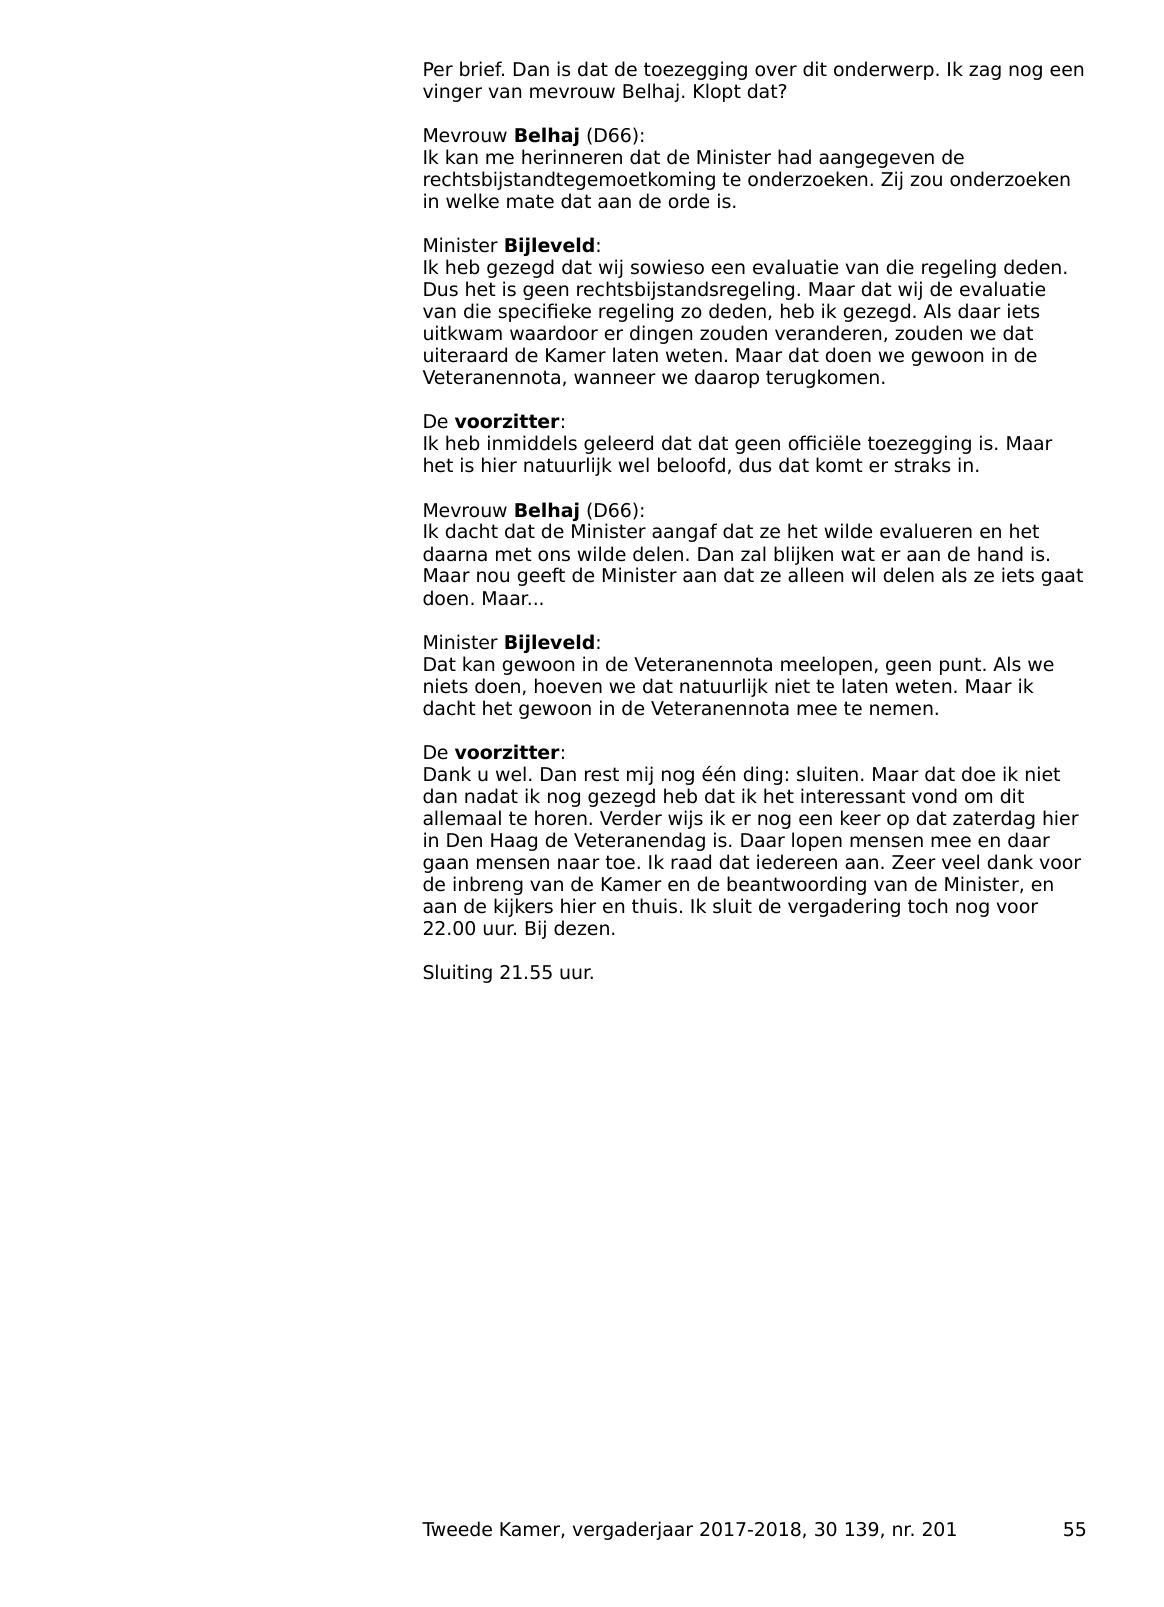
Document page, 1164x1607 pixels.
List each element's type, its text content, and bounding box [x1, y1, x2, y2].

text Sluiting 21.55 uur. [422, 962, 1087, 984]
text Ik heb inmiddels geleerd dat dat geen officiële toezegging is. Maar het is hier natuurlijk wel beloofd, dus dat komt er straks in. [422, 433, 1087, 477]
text Dank u wel. Dan rest mij nog één ding: sluiten. Maar dat doe ik niet dan nadat ik nog gezegd heb dat ik het interessant vond om dit allemaal te horen. Verder wijs ik er nog een keer op dat zaterdag hier in Den Haag de Veteranendag is. Daar lopen mensen mee en daar gaan mensen naar toe. Ik raad dat iedereen aan. Zeer veel dank voor de inbreng van de Kamer en de beantwoording van de Minister, en aan de kijkers hier en thuis. Ik sluit de vergadering toch nog voor 22.00 uur. Bij dezen. [422, 764, 1087, 939]
text Ik heb gezegd dat wij sowieso een evaluatie van die regeling deden. Dus het is geen rechtsbijstandsregeling. Maar dat wij de evaluatie van die specifieke regeling zo deden, heb ik gezegd. Als daar iets uitkwam waardoor er dingen zouden veranderen, zouden we dat uiteraard de Kamer laten weten. Maar dat doen we gewoon in de Veteranennota, wanneer we daarop terugkomen. [422, 257, 1087, 389]
text Minister Bijleveld: [422, 632, 1087, 653]
text De voorzitter: [422, 742, 1087, 764]
text De voorzitter: [422, 411, 1087, 433]
text Ik dacht dat de Minister aangaf dat ze het wilde evalueren en het daarna met ons wilde delen. Dan zal blijken wat er aan de hand is. Maar nou geeft de Minister aan dat ze alleen wil delen als ze iets gaat doen. Maar... [422, 521, 1087, 609]
text Dat kan gewoon in de Veteranennota meelopen, geen punt. Als we niets doen, hoeven we dat natuurlijk niet te laten weten. Maar ik dacht het gewoon in de Veteranennota mee te nemen. [422, 653, 1087, 719]
text Ik kan me herinneren dat de Minister had aangegeven de rechtsbijstandtegemoetkoming te onderzoeken. Zij zou onderzoeken in welke mate dat aan de orde is. [422, 147, 1087, 213]
text Minister Bijleveld: [422, 235, 1087, 257]
text Per brief. Dan is dat de toezegging over dit onderwerp. Ik zag nog een vinger van mevrouw Belhaj. Klopt dat? [422, 59, 1087, 103]
text Mevrouw Belhaj (D66): [422, 125, 1087, 147]
text Mevrouw Belhaj (D66): [422, 499, 1087, 521]
